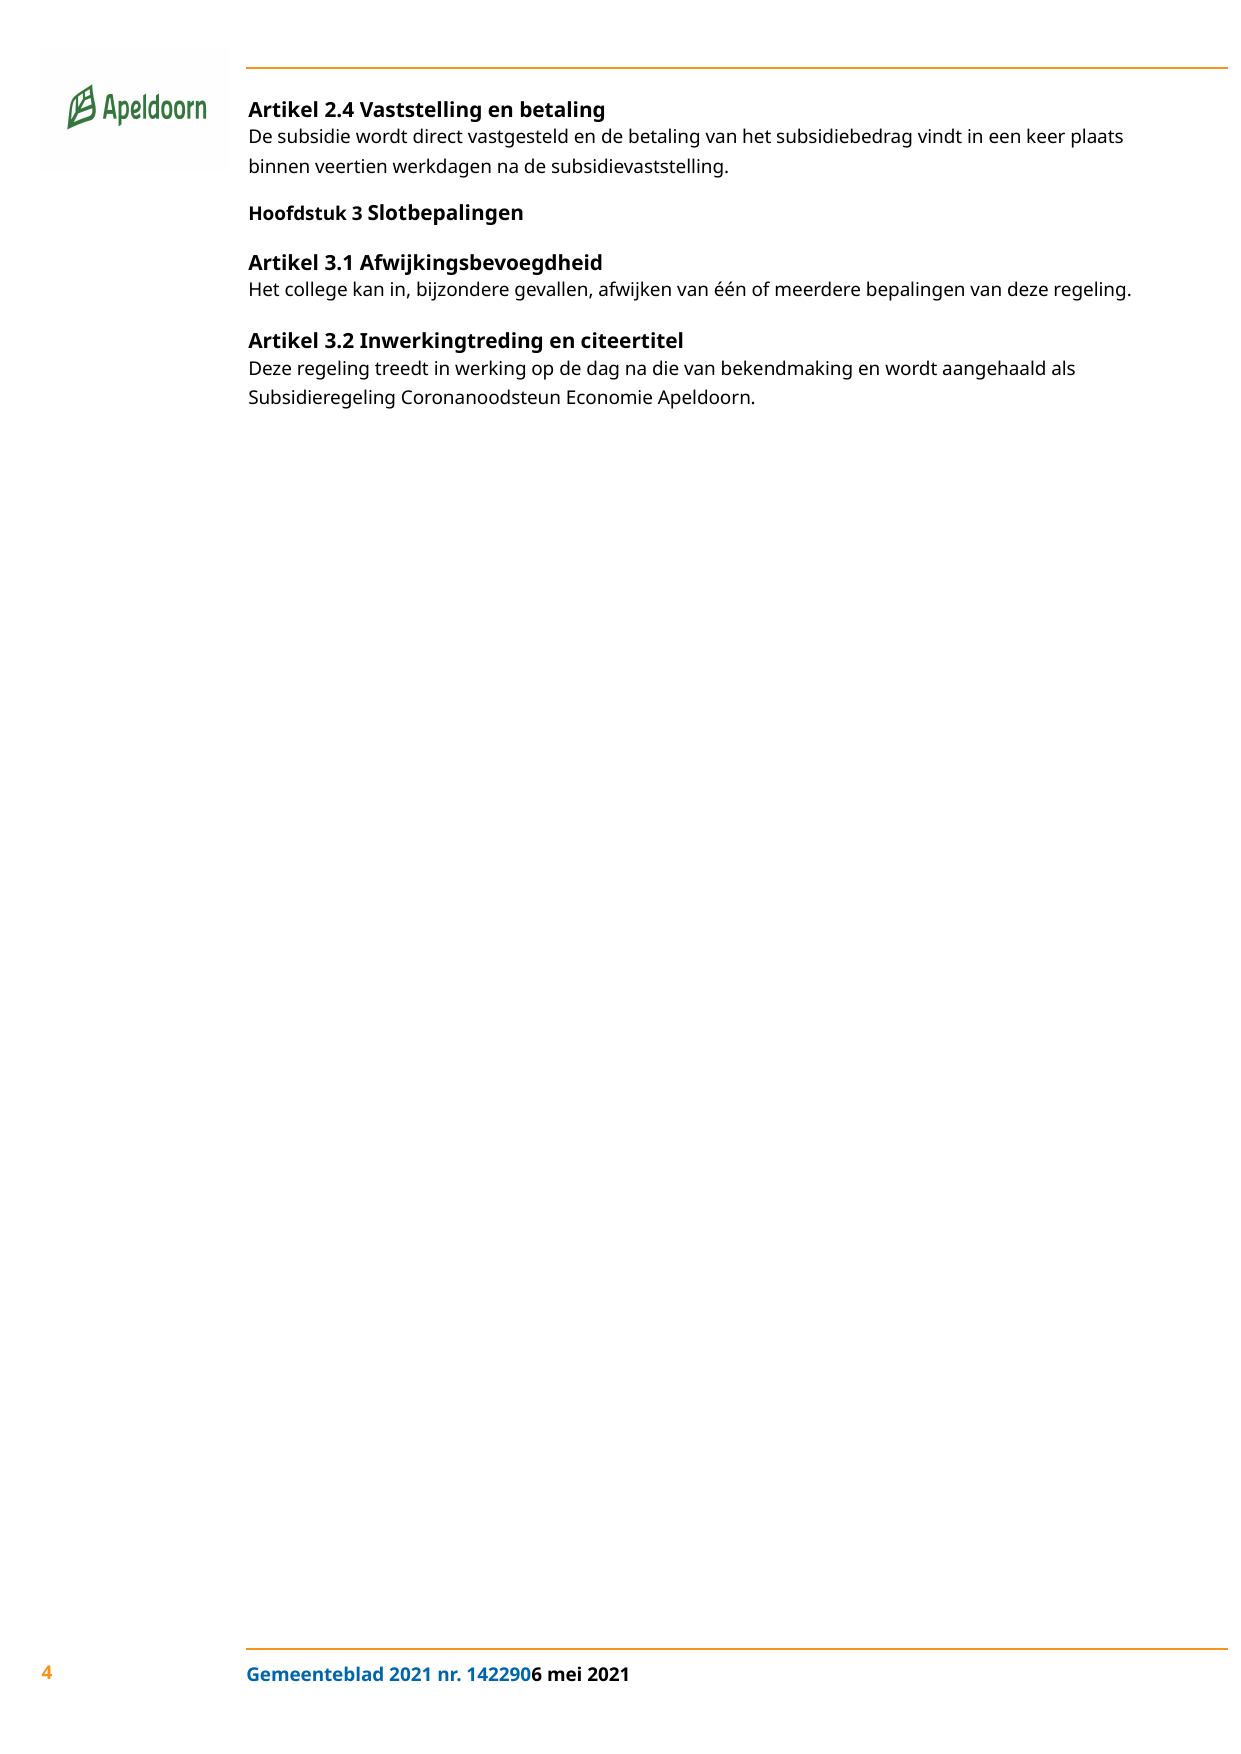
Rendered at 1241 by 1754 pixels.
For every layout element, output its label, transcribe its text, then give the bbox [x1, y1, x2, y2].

text De subsidie wordt direct vastgesteld en de betaling van het subsidiebedrag vindt in een keer plaats binnen veertien werkdagen na de subsidievaststelling. [248, 123, 1152, 178]
picture [41, 47, 231, 172]
text Hoofdstuk 3 Slotbepalingen [248, 198, 1152, 227]
text Artikel 2.4 Vaststelling en betaling [248, 95, 1152, 123]
text Het college kan in, bijzondere gevallen, afwijken van één of meerdere bepalingen van deze regeling. [248, 276, 1152, 302]
text Artikel 3.1 Afwijkingsbevoegdheid [248, 248, 1152, 276]
text Artikel 3.2 Inwerkingtreding en citeertitel [248, 327, 1152, 355]
text Deze regeling treedt in werking op de dag na die van bekendmaking en wordt aangehaald als Subsidieregeling Coronanoodsteun Economie Apeldoorn. [248, 355, 1152, 410]
